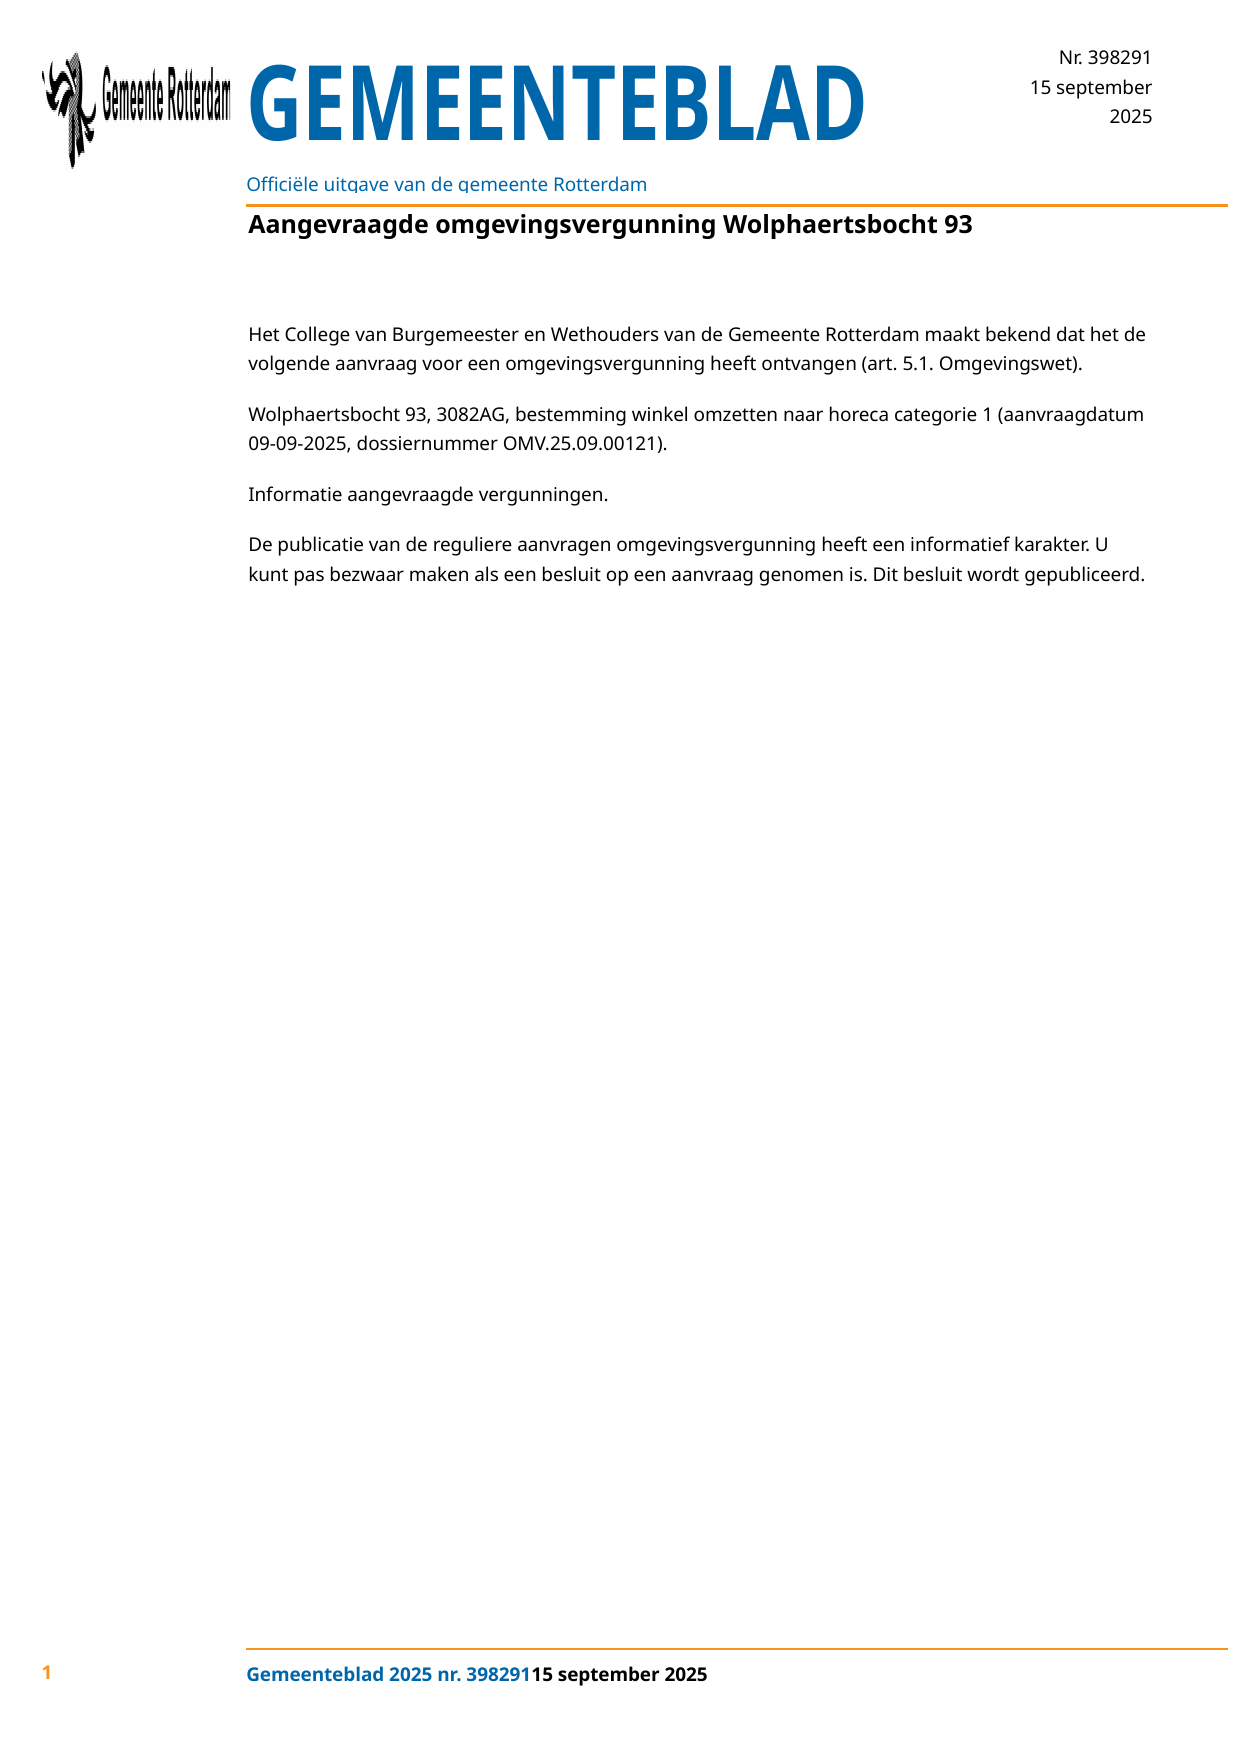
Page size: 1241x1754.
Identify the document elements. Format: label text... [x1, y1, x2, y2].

text Informatie aangevraagde vergunningen. [248, 481, 1152, 506]
text Wolphaertsbocht 93, 3082AG, bestemming winkel omzetten naar horeca categorie 1 (aanvraagdatum 09-09-2025, dossiernummer OMV.25.09.00121). [248, 401, 1152, 456]
text De publicatie van de reguliere aanvragen omgevingsvergunning heeft een informatief karakter. U kunt pas bezwaar maken als een besluit op een aanvraag genomen is. Dit besluit wordt gepubliceerd. [248, 531, 1152, 586]
text Aangevraagde omgevingsvergunning Wolphaertsbocht 93 [248, 207, 1152, 241]
picture [41, 47, 231, 172]
text Het College van Burgemeester en Wethouders van de Gemeente Rotterdam maakt bekend dat het de volgende aanvraag voor een omgevingsvergunning heeft ontvangen (art. 5.1. Omgevingswet). [248, 321, 1152, 376]
